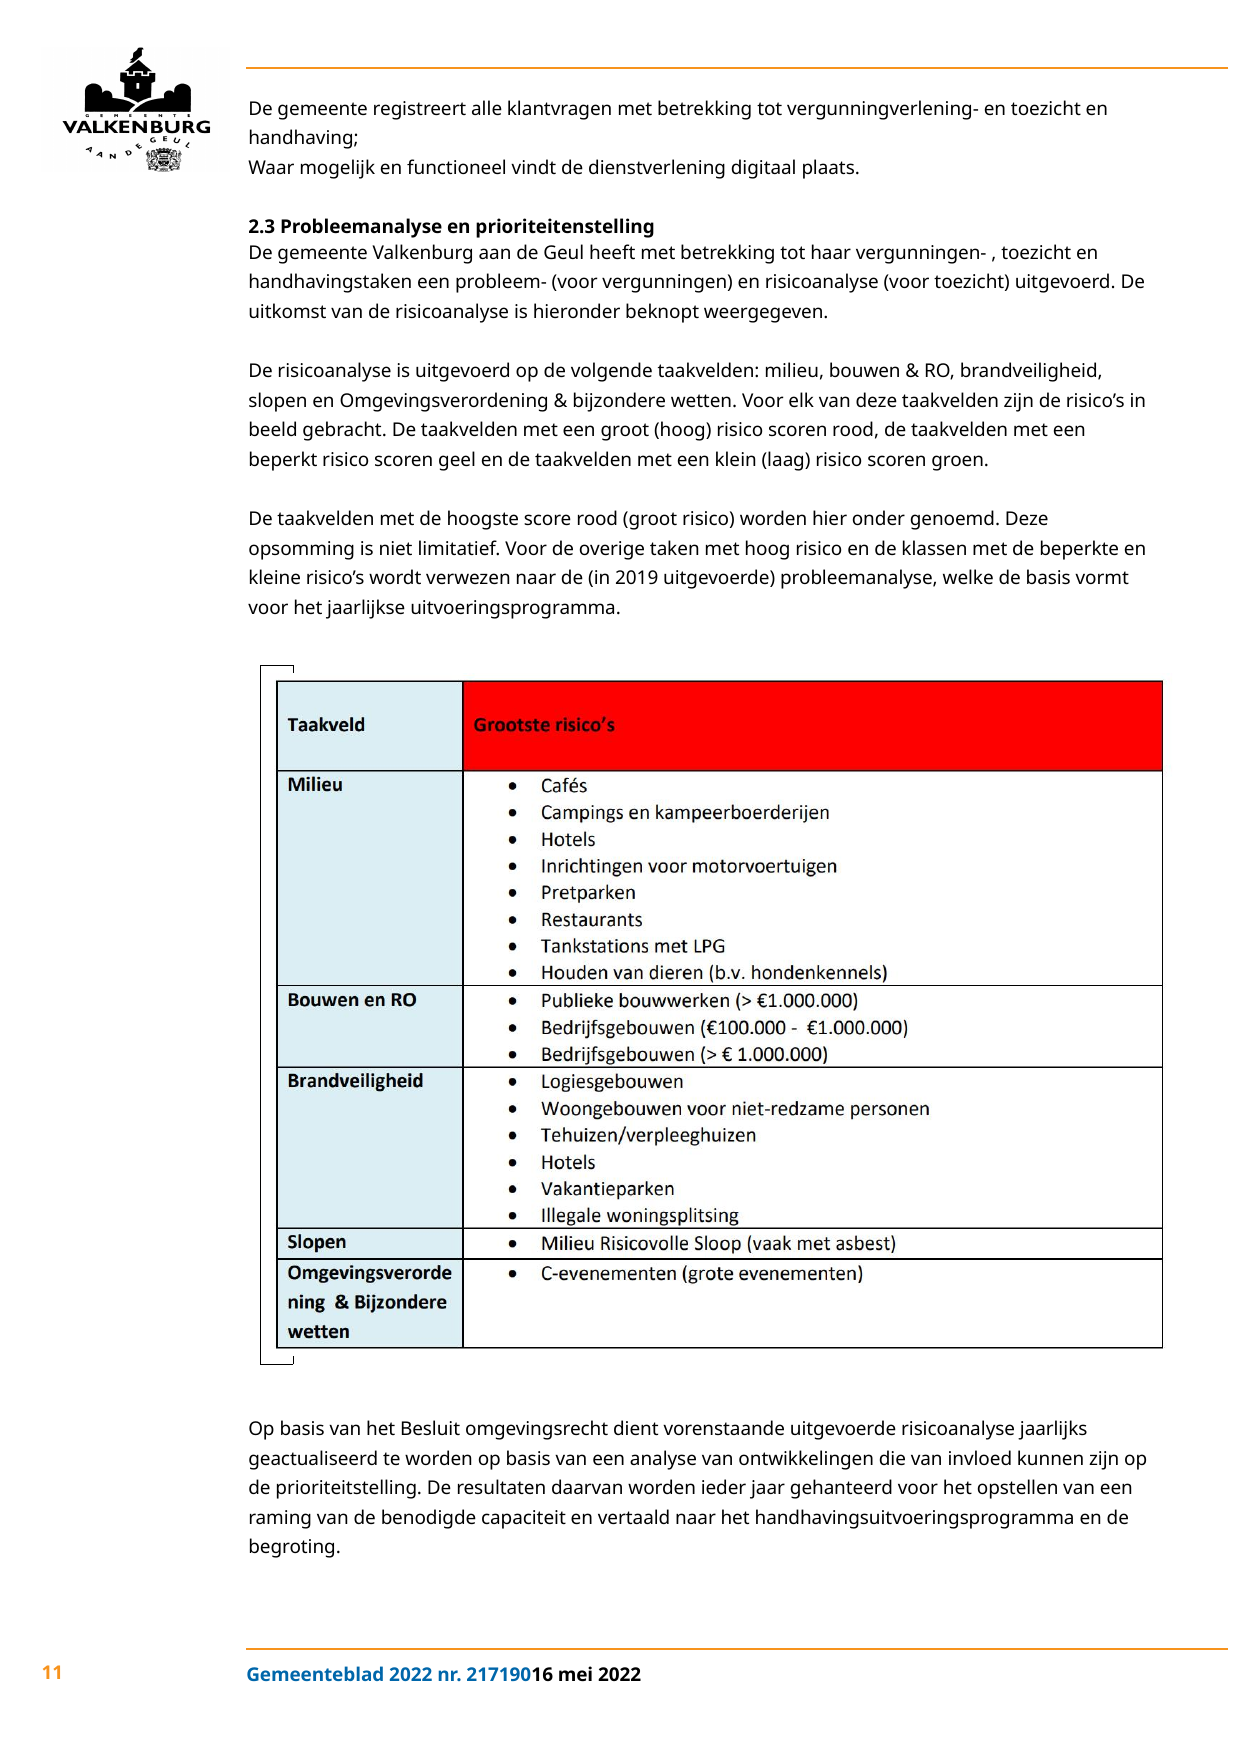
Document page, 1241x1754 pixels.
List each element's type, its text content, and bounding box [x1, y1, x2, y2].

text 2.3 Probleemanalyse en prioriteitenstelling [248, 213, 1152, 239]
text De risicoanalyse is uitgevoerd op de volgende taakvelden: milieu, bouwen & RO, brandveiligheid, slopen en Omgevingsverordening & bijzondere wetten. Voor elk van deze taakvelden zijn de risico’s in beeld gebracht. De taakvelden met een groot (hoog) risico scoren rood, de taakvelden met een beperkt risico scoren geel en de taakvelden met een klein (laag) risico scoren groen. [248, 357, 1152, 472]
picture [41, 47, 231, 172]
text Waar mogelijk en functioneel vindt de dienstverlening digitaal plaats. [248, 154, 1152, 180]
text De gemeente Valkenburg aan de Geul heeft met betrekking tot haar vergunningen- , toezicht en handhavingstaken een probleem- (voor vergunningen) en risicoanalyse (voor toezicht) uitgevoerd. De uitkomst van de risicoanalyse is hieronder beknopt weergegeven. [248, 239, 1152, 324]
text De taakvelden met de hoogste score rood (groot risico) worden hier onder genoemd. Deze opsomming is niet limitatief. Voor de overige taken met hoog risico en de klassen met de beperkte en kleine risico’s wordt verwezen naar de (in 2019 uitgevoerde) probleemanalyse, welke de basis vormt voor het jaarlijkse uitvoeringsprogramma. [248, 505, 1152, 619]
text Op basis van het Besluit omgevingsrecht dient vorenstaande uitgevoerde risicoanalyse jaarlijks geactualiseerd te worden op basis van een analyse van ontwikkelingen die van invloed kunnen zijn op de prioriteitstelling. De resultaten daarvan worden ieder jaar gehanteerd voor het opstellen van een raming van de benodigde capaciteit en vertaald naar het handhavingsuitvoeringsprogramma en de begroting. [248, 1415, 1152, 1559]
text De gemeente registreert alle klantvragen met betrekking tot vergunningverlening- en toezicht en handhaving; [248, 95, 1152, 150]
picture [268, 673, 1173, 1356]
